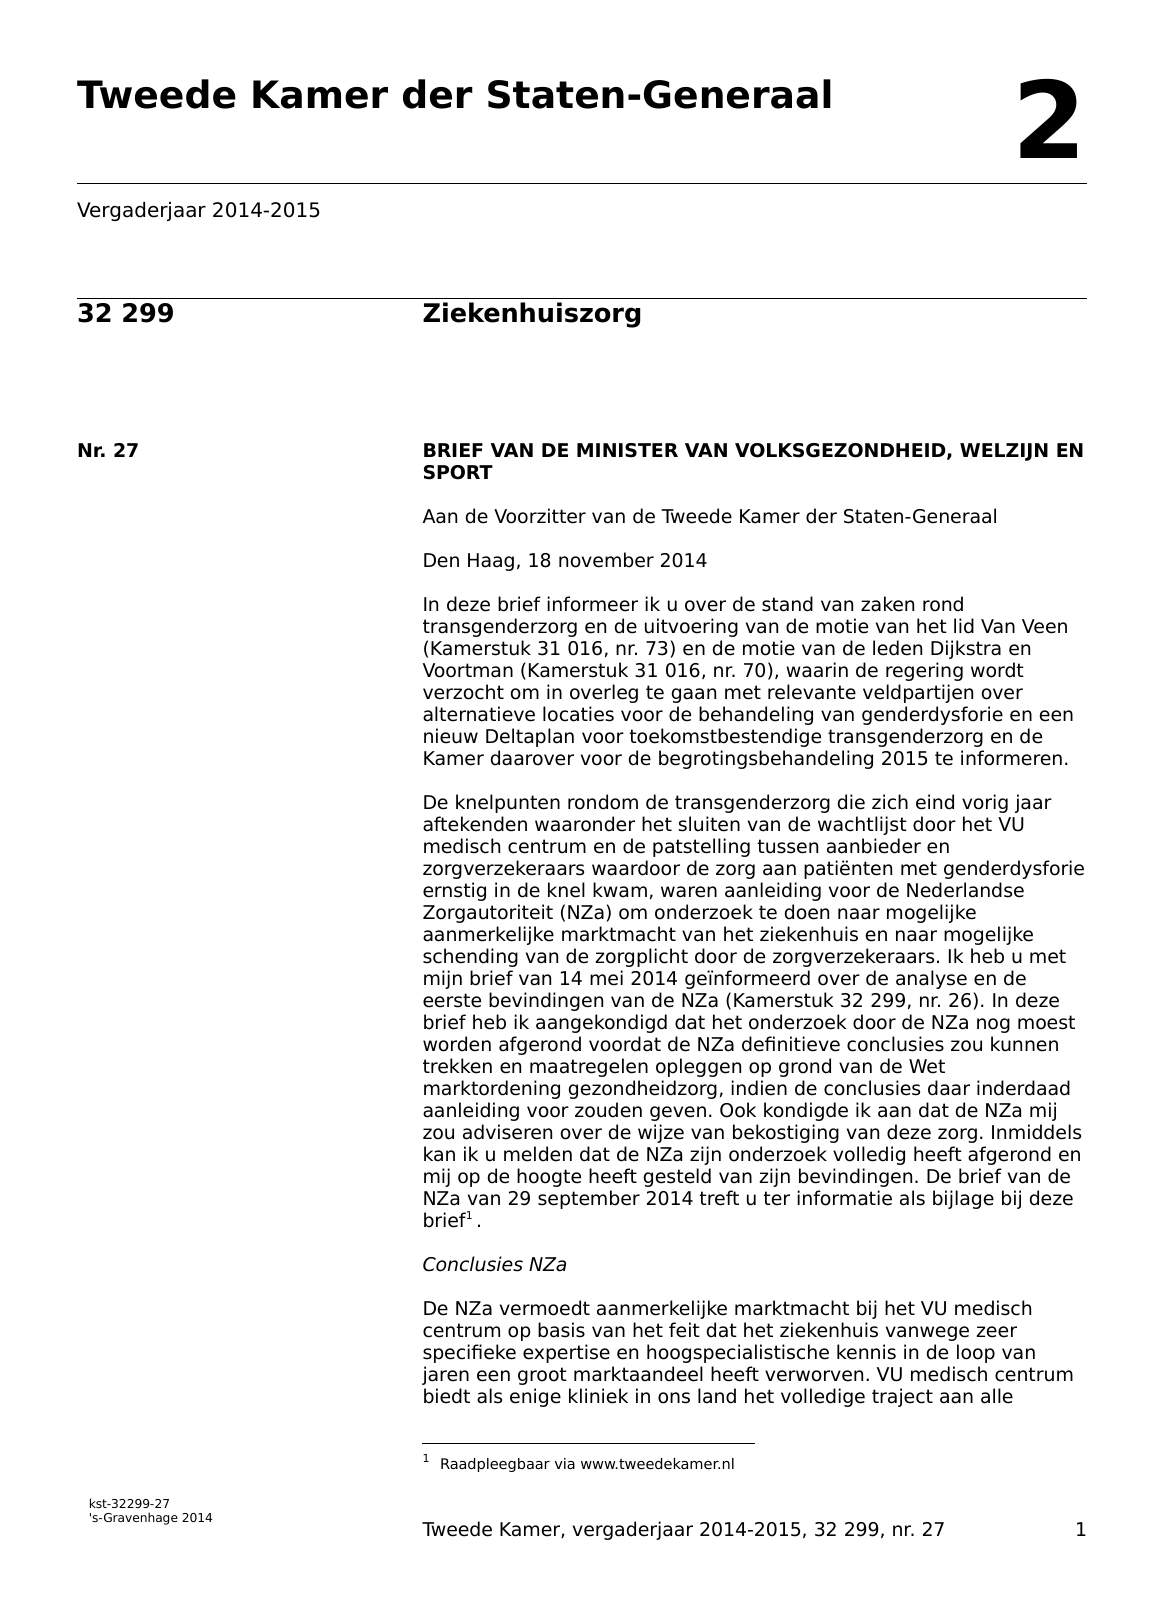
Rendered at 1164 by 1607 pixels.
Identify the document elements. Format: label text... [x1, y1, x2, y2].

text Raadpleegbaar via www.tweedekamer.nl [422, 1452, 1087, 1474]
text In deze brief informeer ik u over de stand van zaken rond transgenderzorg en de uitvoering van de motie van het lid Van Veen (Kamerstuk 31 016, nr. 73) en de motie van de leden Dijkstra en Voortman (Kamerstuk 31 016, nr. 70), waarin de regering wordt verzocht om in overleg te gaan met relevante veldpartijen over alternatieve locaties voor de behandeling van genderdysforie en een nieuw Deltaplan voor toekomstbestendige transgenderzorg en de Kamer daarover voor de begrotingsbehandeling 2015 te informeren. [422, 594, 1087, 770]
subtitle Conclusies NZa [422, 1254, 1087, 1276]
text 's-Gravenhage 2014 [88, 1511, 323, 1525]
table_cell Vergaderjaar 2014-2015 [77, 184, 1087, 298]
text Den Haag, 18 november 2014 [422, 550, 1087, 572]
text De knelpunten rondom de transgenderzorg die zich eind vorig jaar aftekenden waaronder het sluiten van de wachtlijst door het VU medisch centrum en de patstelling tussen aanbieder en zorgverzekeraars waardoor de zorg aan patiënten met genderdysforie ernstig in de knel kwam, waren aanleiding voor de Nederlandse Zorgautoriteit (NZa) om onderzoek te doen naar mogelijke aanmerkelijke marktmacht van het ziekenhuis en naar mogelijke schending van de zorgplicht door de zorgverzekeraars. Ik heb u met mijn brief van 14 mei 2014 geïnformeerd over de analyse en de eerste bevindingen van de NZa (Kamerstuk 32 299, nr. 26). In deze brief heb ik aangekondigd dat het onderzoek door de NZa nog moest worden afgerond voordat de NZa definitieve conclusies zou kunnen trekken en maatregelen opleggen op grond van de Wet marktordening gezondheidzorg, indien de conclusies daar inderdaad aanleiding voor zouden geven. Ook kondigde ik aan dat de NZa mij zou adviseren over de wijze van bekostiging van deze zorg. Inmiddels kan ik u melden dat de NZa zijn onderzoek volledig heeft afgerond en mij op de hoogte heeft gesteld van zijn bevindingen. De brief van de NZa van 29 september 2014 treft u ter informatie als bijlage bij deze brief. [422, 792, 1087, 1232]
subtitle 32 299 Ziekenhuiszorg [77, 299, 1087, 329]
text Aan de Voorzitter van de Tweede Kamer der Staten-Generaal [422, 506, 1087, 528]
text De NZa vermoedt aanmerkelijke marktmacht bij het VU medisch centrum op basis van het feit dat het ziekenhuis vanwege zeer specifieke expertise en hoogspecialistische kennis in de loop van jaren een groot marktaandeel heeft verworven. VU medisch centrum biedt als enige kliniek in ons land het volledige traject aan alle [422, 1298, 1087, 1408]
subtitle Nr. 27 BRIEF VAN DE MINISTER VAN VOLKSGEZONDHEID, WELZIJN EN SPORT [77, 440, 1087, 484]
table_header Tweede Kamer der Staten-Generaal [77, 59, 886, 183]
table_header 2 [886, 59, 1087, 183]
text kst-32299-27 [88, 1497, 323, 1511]
